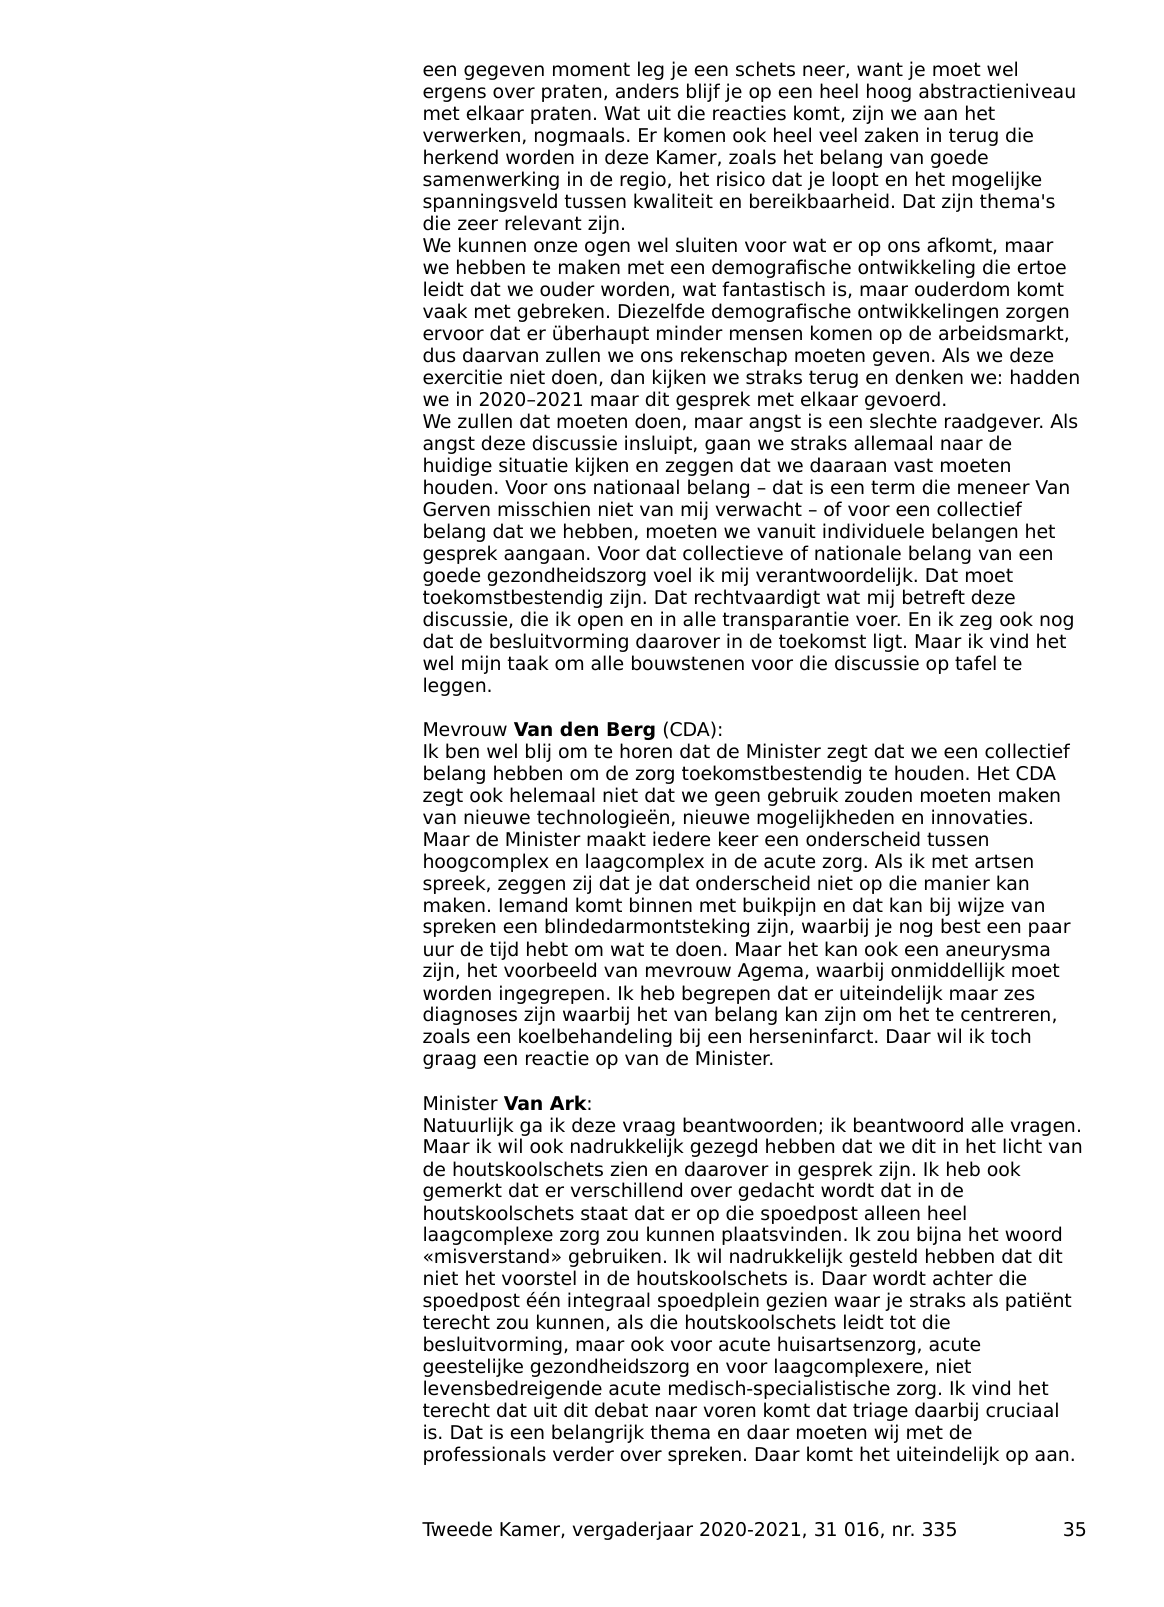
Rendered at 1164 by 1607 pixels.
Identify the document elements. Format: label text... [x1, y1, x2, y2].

text Mevrouw Van den Berg (CDA): [422, 719, 1087, 741]
text Minister Van Ark: [422, 1092, 1087, 1114]
text We kunnen onze ogen wel sluiten voor wat er op ons afkomt, maar we hebben te maken met een demografische ontwikkeling die ertoe leidt dat we ouder worden, wat fantastisch is, maar ouderdom komt vaak met gebreken. Diezelfde demografische ontwikkelingen zorgen ervoor dat er überhaupt minder mensen komen op de arbeidsmarkt, dus daarvan zullen we ons rekenschap moeten geven. Als we deze exercitie niet doen, dan kijken we straks terug en denken we: hadden we in 2020–2021 maar dit gesprek met elkaar gevoerd. [422, 235, 1087, 411]
text We zullen dat moeten doen, maar angst is een slechte raadgever. Als angst deze discussie insluipt, gaan we straks allemaal naar de huidige situatie kijken en zeggen dat we daaraan vast moeten houden. Voor ons nationaal belang – dat is een term die meneer Van Gerven misschien niet van mij verwacht – of voor een collectief belang dat we hebben, moeten we vanuit individuele belangen het gesprek aangaan. Voor dat collectieve of nationale belang van een goede gezondheidszorg voel ik mij verantwoordelijk. Dat moet toekomstbestendig zijn. Dat rechtvaardigt wat mij betreft deze discussie, die ik open en in alle transparantie voer. En ik zeg ook nog dat de besluitvorming daarover in de toekomst ligt. Maar ik vind het wel mijn taak om alle bouwstenen voor die discussie op tafel te leggen. [422, 411, 1087, 696]
text een gegeven moment leg je een schets neer, want je moet wel ergens over praten, anders blijf je op een heel hoog abstractieniveau met elkaar praten. Wat uit die reacties komt, zijn we aan het verwerken, nogmaals. Er komen ook heel veel zaken in terug die herkend worden in deze Kamer, zoals het belang van goede samenwerking in de regio, het risico dat je loopt en het mogelijke spanningsveld tussen kwaliteit en bereikbaarheid. Dat zijn thema's die zeer relevant zijn. [422, 59, 1087, 235]
text Ik ben wel blij om te horen dat de Minister zegt dat we een collectief belang hebben om de zorg toekomstbestendig te houden. Het CDA zegt ook helemaal niet dat we geen gebruik zouden moeten maken van nieuwe technologieën, nieuwe mogelijkheden en innovaties. Maar de Minister maakt iedere keer een onderscheid tussen hoogcomplex en laagcomplex in de acute zorg. Als ik met artsen spreek, zeggen zij dat je dat onderscheid niet op die manier kan maken. Iemand komt binnen met buikpijn en dat kan bij wijze van spreken een blindedarmontsteking zijn, waarbij je nog best een paar uur de tijd hebt om wat te doen. Maar het kan ook een aneurysma zijn, het voorbeeld van mevrouw Agema, waarbij onmiddellijk moet worden ingegrepen. Ik heb begrepen dat er uiteindelijk maar zes diagnoses zijn waarbij het van belang kan zijn om het te centreren, zoals een koelbehandeling bij een herseninfarct. Daar wil ik toch graag een reactie op van de Minister. [422, 741, 1087, 1070]
text Natuurlijk ga ik deze vraag beantwoorden; ik beantwoord alle vragen. Maar ik wil ook nadrukkelijk gezegd hebben dat we dit in het licht van de houtskoolschets zien en daarover in gesprek zijn. Ik heb ook gemerkt dat er verschillend over gedacht wordt dat in de houtskoolschets staat dat er op die spoedpost alleen heel laagcomplexe zorg zou kunnen plaatsvinden. Ik zou bijna het woord «misverstand» gebruiken. Ik wil nadrukkelijk gesteld hebben dat dit niet het voorstel in de houtskoolschets is. Daar wordt achter die spoedpost één integraal spoedplein gezien waar je straks als patiënt terecht zou kunnen, als die houtskoolschets leidt tot die besluitvorming, maar ook voor acute huisartsenzorg, acute geestelijke gezondheidszorg en voor laagcomplexere, niet levensbedreigende acute medisch-specialistische zorg. Ik vind het terecht dat uit dit debat naar voren komt dat triage daarbij cruciaal is. Dat is een belangrijk thema en daar moeten wij met de professionals verder over spreken. Daar komt het uiteindelijk op aan. [422, 1114, 1087, 1466]
